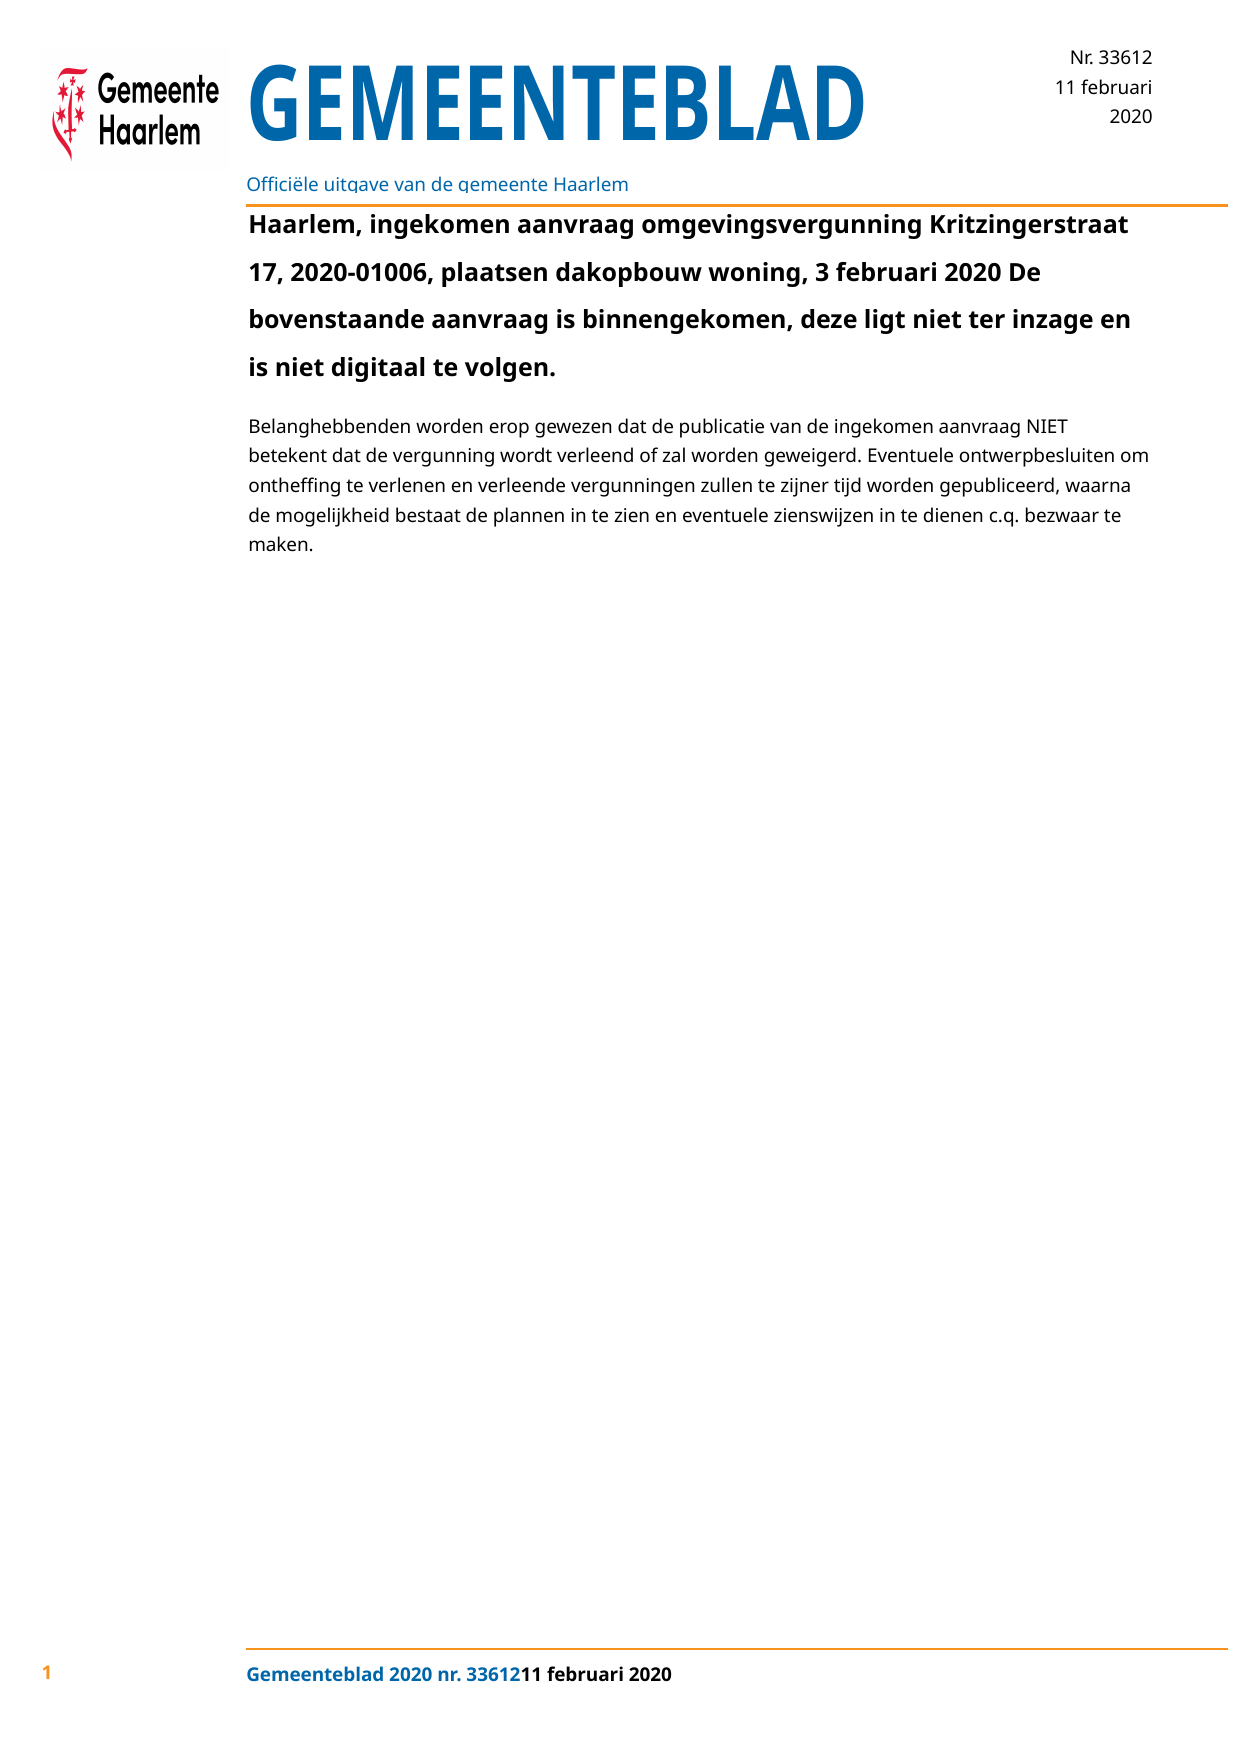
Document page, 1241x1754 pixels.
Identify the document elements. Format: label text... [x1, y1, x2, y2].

picture [41, 47, 231, 172]
text Belanghebbenden worden erop gewezen dat de publicatie van de ingekomen aanvraag NIET betekent dat de vergunning wordt verleend of zal worden geweigerd. Eventuele ontwerpbesluiten om ontheffing te verlenen en verleende vergunningen zullen te zijner tijd worden gepubliceerd, waarna de mogelijkheid bestaat de plannen in te zien en eventuele zienswijzen in te dienen c.q. bezwaar te maken. [248, 413, 1152, 557]
text Haarlem, ingekomen aanvraag omgevingsvergunning Kritzingerstraat 17, 2020-01006, plaatsen dakopbouw woning, 3 februari 2020 De bovenstaande aanvraag is binnengekomen, deze ligt niet ter inzage en is niet digitaal te volgen. [248, 207, 1152, 384]
